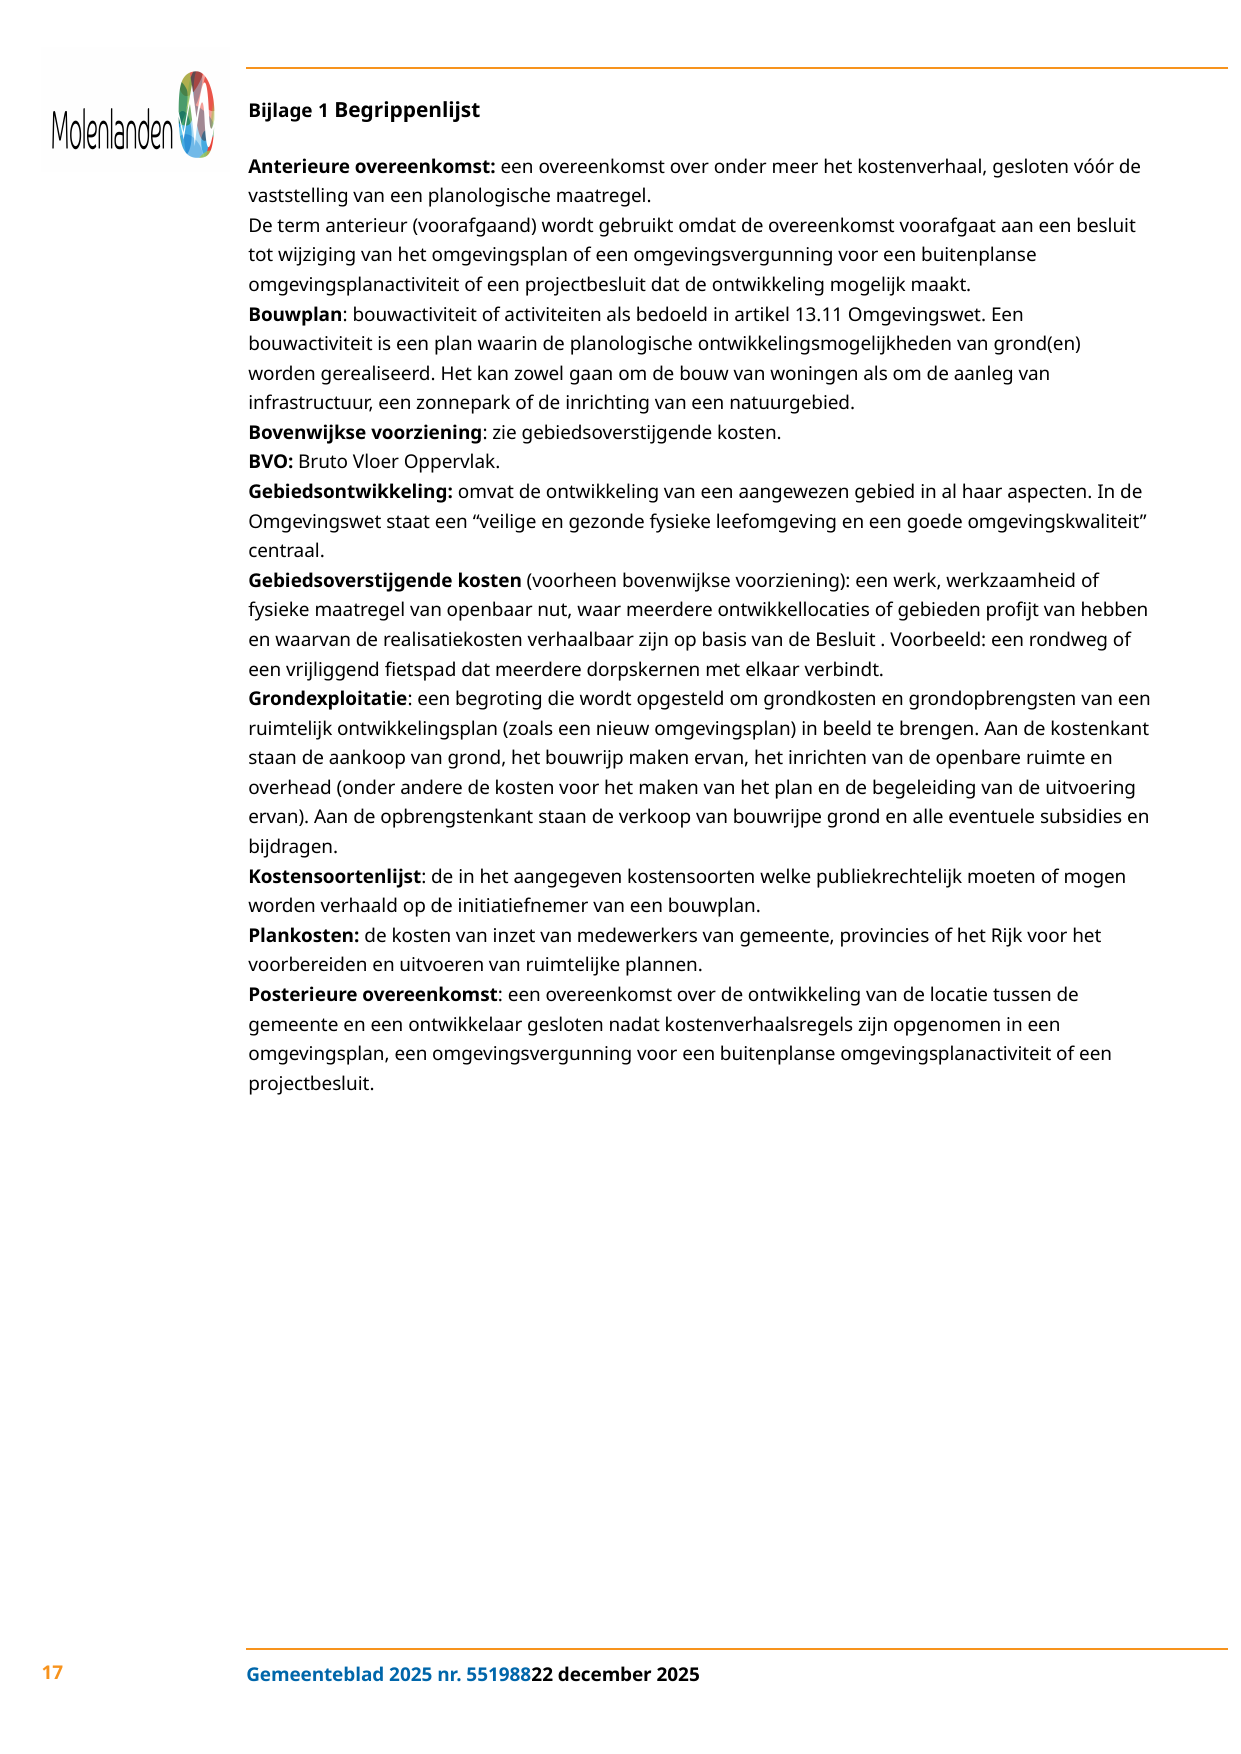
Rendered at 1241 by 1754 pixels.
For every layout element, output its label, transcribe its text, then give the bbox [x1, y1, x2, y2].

text Posterieure overeenkomst: een overeenkomst over de ontwikkeling van de locatie tussen de gemeente en een ontwikkelaar gesloten nadat kostenverhaalsregels zijn opgenomen in een omgevingsplan, een omgevingsvergunning voor een buitenplanse omgevingsplanactiviteit of een projectbesluit. [248, 981, 1152, 1096]
text De term anterieur (voorafgaand) wordt gebruikt omdat de overeenkomst voorafgaat aan een besluit tot wijziging van het omgevingsplan of een omgevingsvergunning voor een buitenplanse omgevingsplanactiviteit of een projectbesluit dat de ontwikkeling mogelijk maakt. [248, 212, 1152, 297]
text Anterieure overeenkomst: een overeenkomst over onder meer het kostenverhaal, gesloten vóór de vaststelling van een planologische maatregel. [248, 153, 1152, 208]
text Bouwplan: bouwactiviteit of activiteiten als bedoeld in artikel 13.11 Omgevingswet. Een bouwactiviteit is een plan waarin de planologische ontwikkelingsmogelijkheden van grond(en) worden gerealiseerd. Het kan zowel gaan om de bouw van woningen als om de aanleg van infrastructuur, een zonnepark of de inrichting van een natuurgebied. [248, 301, 1152, 415]
text Bijlage 1 Begrippenlijst [248, 95, 1152, 123]
text Grondexploitatie: een begroting die wordt opgesteld om grondkosten en grondopbrengsten van een ruimtelijk ontwikkelingsplan (zoals een nieuw omgevingsplan) in beeld te brengen. Aan de kostenkant staan de aankoop van grond, het bouwrijp maken ervan, het inrichten van de openbare ruimte en overhead (onder andere de kosten voor het maken van het plan en de begeleiding van de uitvoering ervan). Aan de opbrengstenkant staan de verkoop van bouwrijpe grond en alle eventuele subsidies en bijdragen. [248, 685, 1152, 859]
text Gebiedsontwikkeling: omvat de ontwikkeling van een aangewezen gebied in al haar aspecten. In de Omgevingswet staat een “veilige en gezonde fysieke leefomgeving en een goede omgevingskwaliteit” centraal. [248, 478, 1152, 563]
text BVO: Bruto Vloer Oppervlak. [248, 449, 1152, 474]
text Gebiedsoverstijgende kosten (voorheen bovenwijkse voorziening): een werk, werkzaamheid of fysieke maatregel van openbaar nut, waar meerdere ontwikkellocaties of gebieden profijt van hebben en waarvan de realisatiekosten verhaalbaar zijn op basis van de Besluit . Voorbeeld: een rondweg of een vrijliggend fietspad dat meerdere dorpskernen met elkaar verbindt. [248, 567, 1152, 682]
picture [41, 47, 231, 172]
text Kostensoortenlijst: de in het aangegeven kostensoorten welke publiekrechtelijk moeten of mogen worden verhaald op de initiatiefnemer van een bouwplan. [248, 863, 1152, 918]
text Bovenwijkse voorziening: zie gebiedsoverstijgende kosten. [248, 419, 1152, 445]
text Plankosten: de kosten van inzet van medewerkers van gemeente, provincies of het Rijk voor het voorbereiden en uitvoeren van ruimtelijke plannen. [248, 922, 1152, 977]
